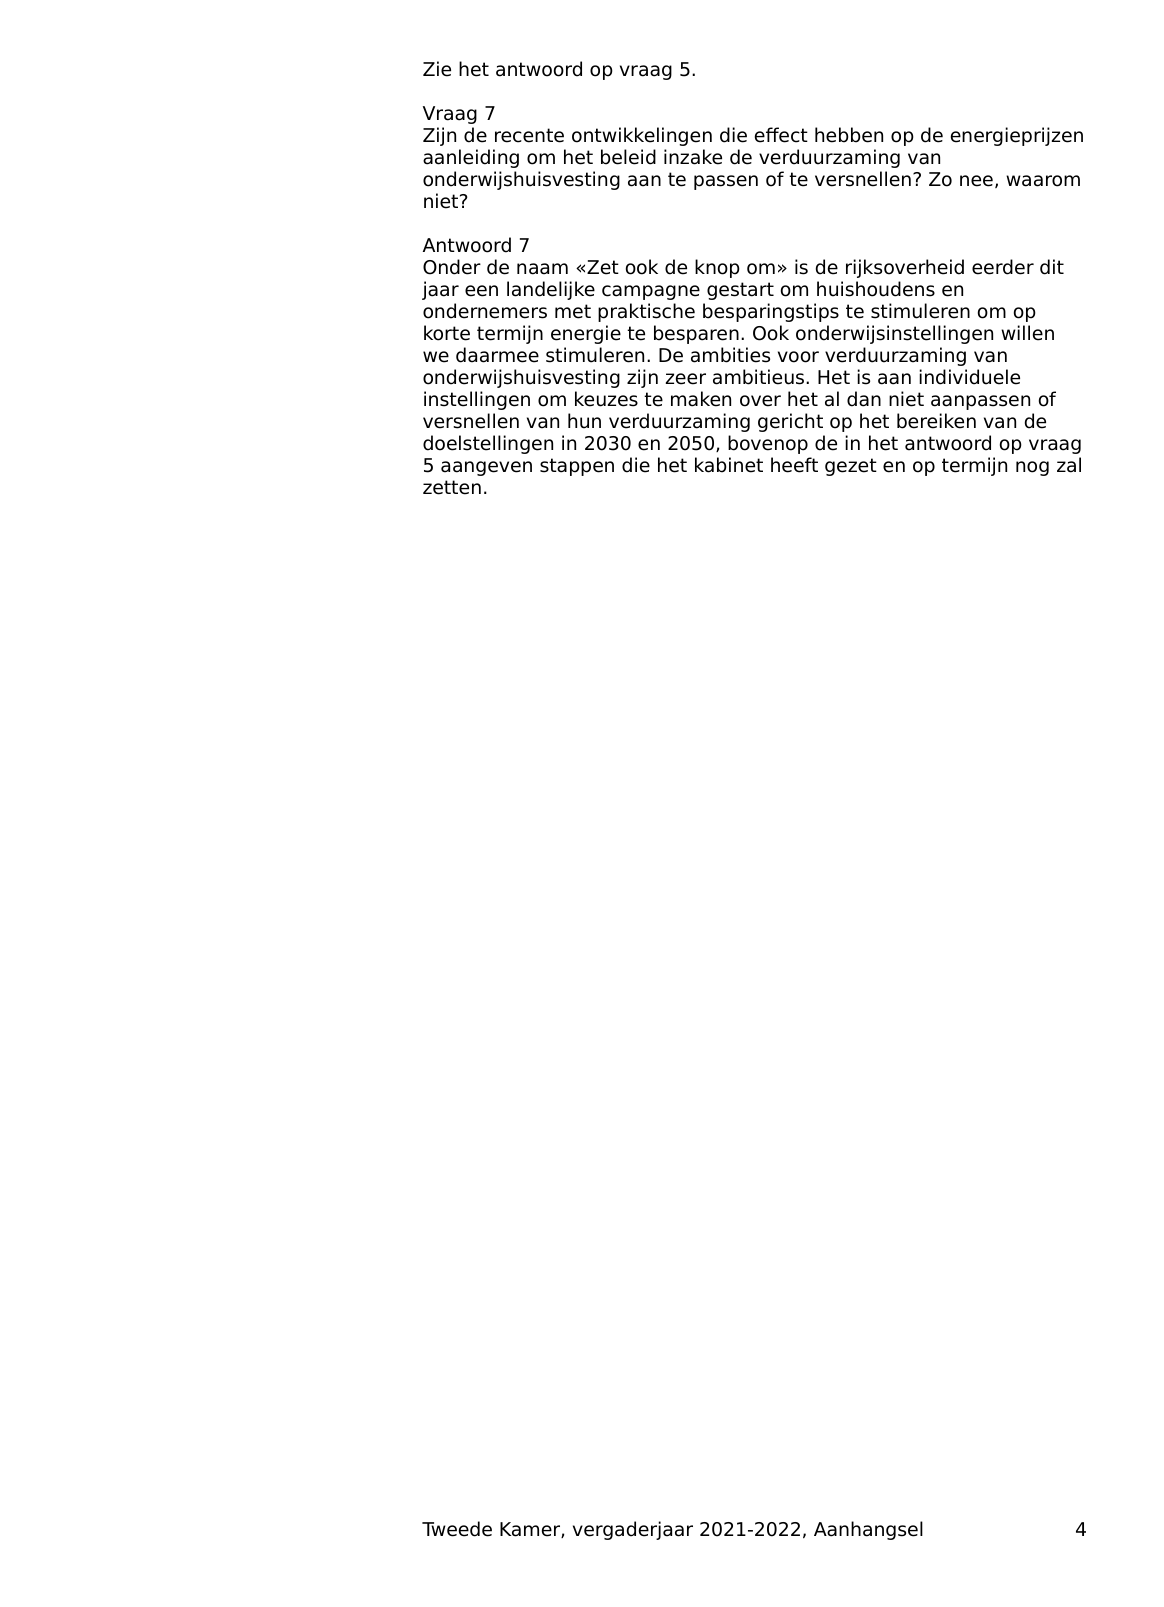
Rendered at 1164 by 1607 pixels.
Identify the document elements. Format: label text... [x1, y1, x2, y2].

text Onder de naam «Zet ook de knop om» is de rijksoverheid eerder dit jaar een landelijke campagne gestart om huishoudens en ondernemers met praktische besparingstips te stimuleren om op korte termijn energie te besparen. Ook onderwijsinstellingen willen we daarmee stimuleren. De ambities voor verduurzaming van onderwijshuisvesting zijn zeer ambitieus. Het is aan individuele instellingen om keuzes te maken over het al dan niet aanpassen of versnellen van hun verduurzaming gericht op het bereiken van de doelstellingen in 2030 en 2050, bovenop de in het antwoord op vraag 5 aangeven stappen die het kabinet heeft gezet en op termijn nog zal zetten. [422, 257, 1087, 499]
text Vraag 7 [422, 103, 1087, 125]
text Zie het antwoord op vraag 5. [422, 59, 1087, 81]
text Antwoord 7 [422, 235, 1087, 257]
text Zijn de recente ontwikkelingen die effect hebben op de energieprijzen aanleiding om het beleid inzake de verduurzaming van onderwijshuisvesting aan te passen of te versnellen? Zo nee, waarom niet? [422, 125, 1087, 213]
